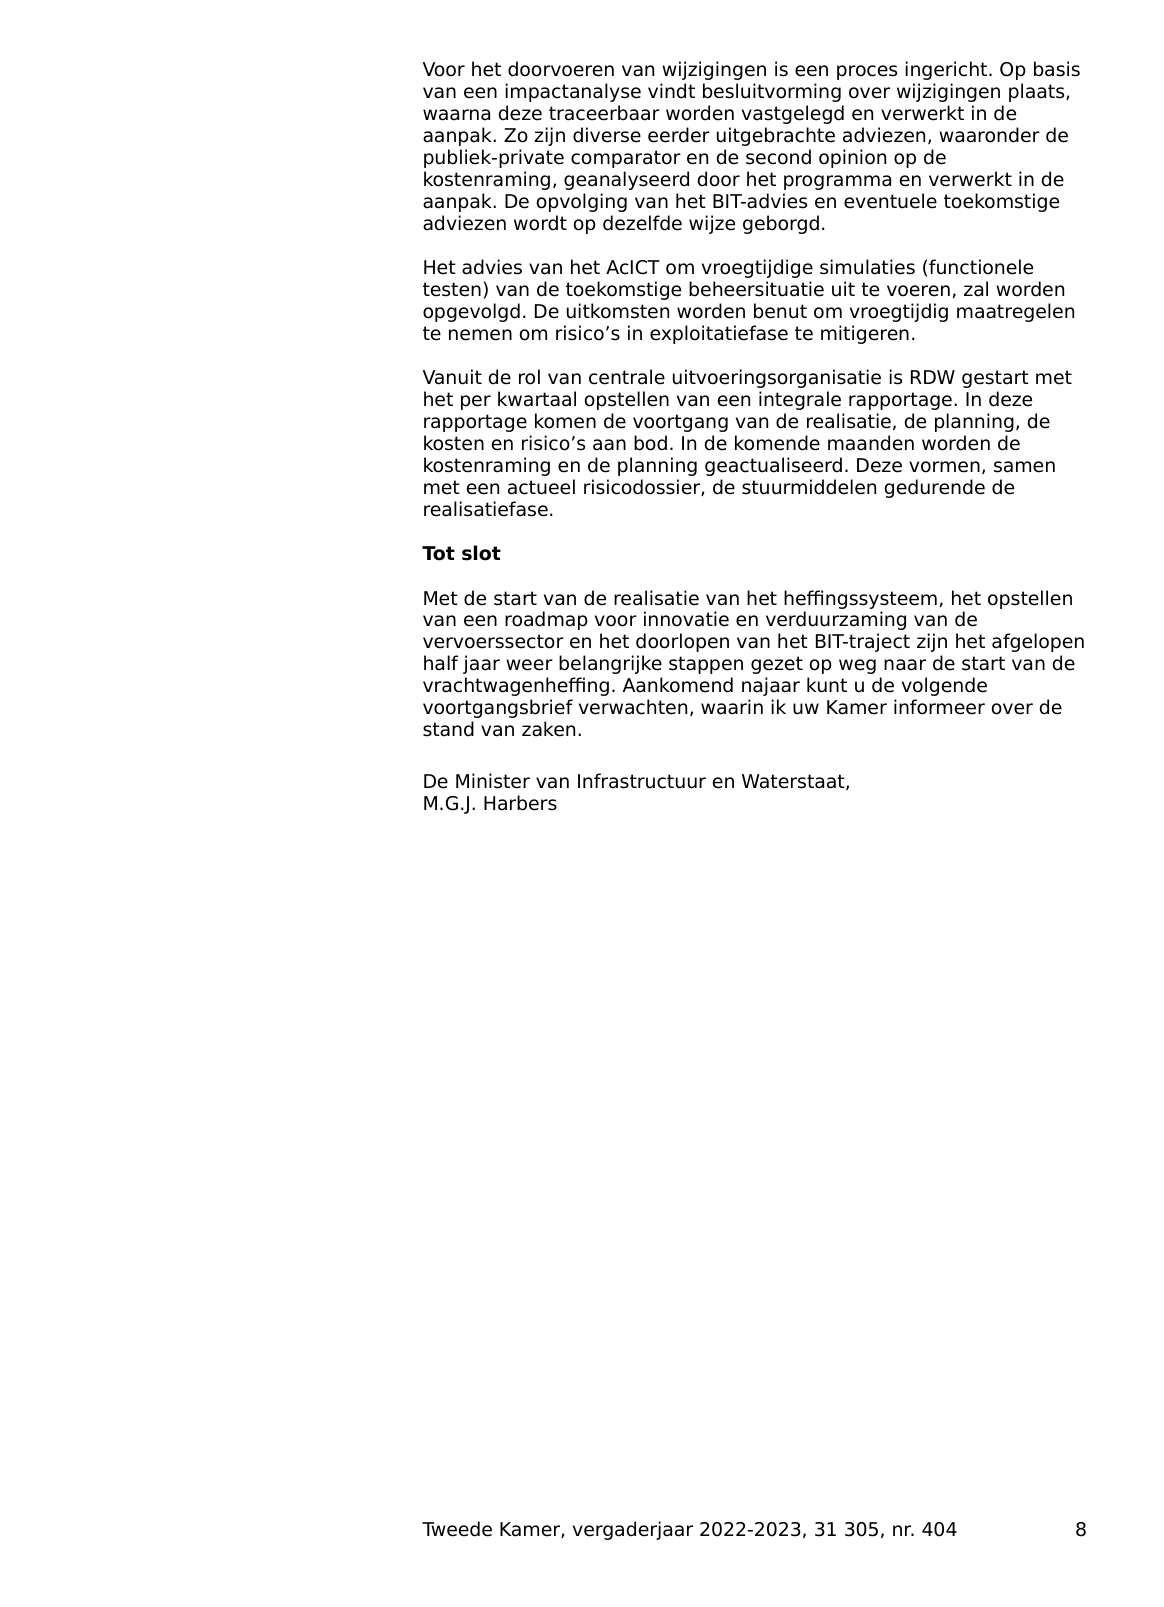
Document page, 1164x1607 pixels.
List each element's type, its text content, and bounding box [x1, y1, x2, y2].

text Vanuit de rol van centrale uitvoeringsorganisatie is RDW gestart met het per kwartaal opstellen van een integrale rapportage. In deze rapportage komen de voortgang van de realisatie, de planning, de kosten en risico’s aan bod. In de komende maanden worden de kostenraming en de planning geactualiseerd. Deze vormen, samen met een actueel risicodossier, de stuurmiddelen gedurende de realisatiefase. [422, 367, 1087, 521]
text Met de start van de realisatie van het heffingssysteem, het opstellen van een roadmap voor innovatie en verduurzaming van de vervoerssector en het doorlopen van het BIT-traject zijn het afgelopen half jaar weer belangrijke stappen gezet op weg naar de start van de vrachtwagenheffing. Aankomend najaar kunt u de volgende voortgangsbrief verwachten, waarin ik uw Kamer informeer over de stand van zaken. [422, 587, 1087, 741]
text De Minister van Infrastructuur en Waterstaat, M.G.J. Harbers [422, 771, 1087, 815]
text Het advies van het AcICT om vroegtijdige simulaties (functionele testen) van de toekomstige beheersituatie uit te voeren, zal worden opgevolgd. De uitkomsten worden benut om vroegtijdig maatregelen te nemen om risico’s in exploitatiefase te mitigeren. [422, 257, 1087, 345]
text Voor het doorvoeren van wijzigingen is een proces ingericht. Op basis van een impactanalyse vindt besluitvorming over wijzigingen plaats, waarna deze traceerbaar worden vastgelegd en verwerkt in de aanpak. Zo zijn diverse eerder uitgebrachte adviezen, waaronder de publiek-private comparator en de second opinion op de kostenraming, geanalyseerd door het programma en verwerkt in de aanpak. De opvolging van het BIT-advies en eventuele toekomstige adviezen wordt op dezelfde wijze geborgd. [422, 59, 1087, 235]
subtitle Tot slot [422, 543, 1087, 565]
